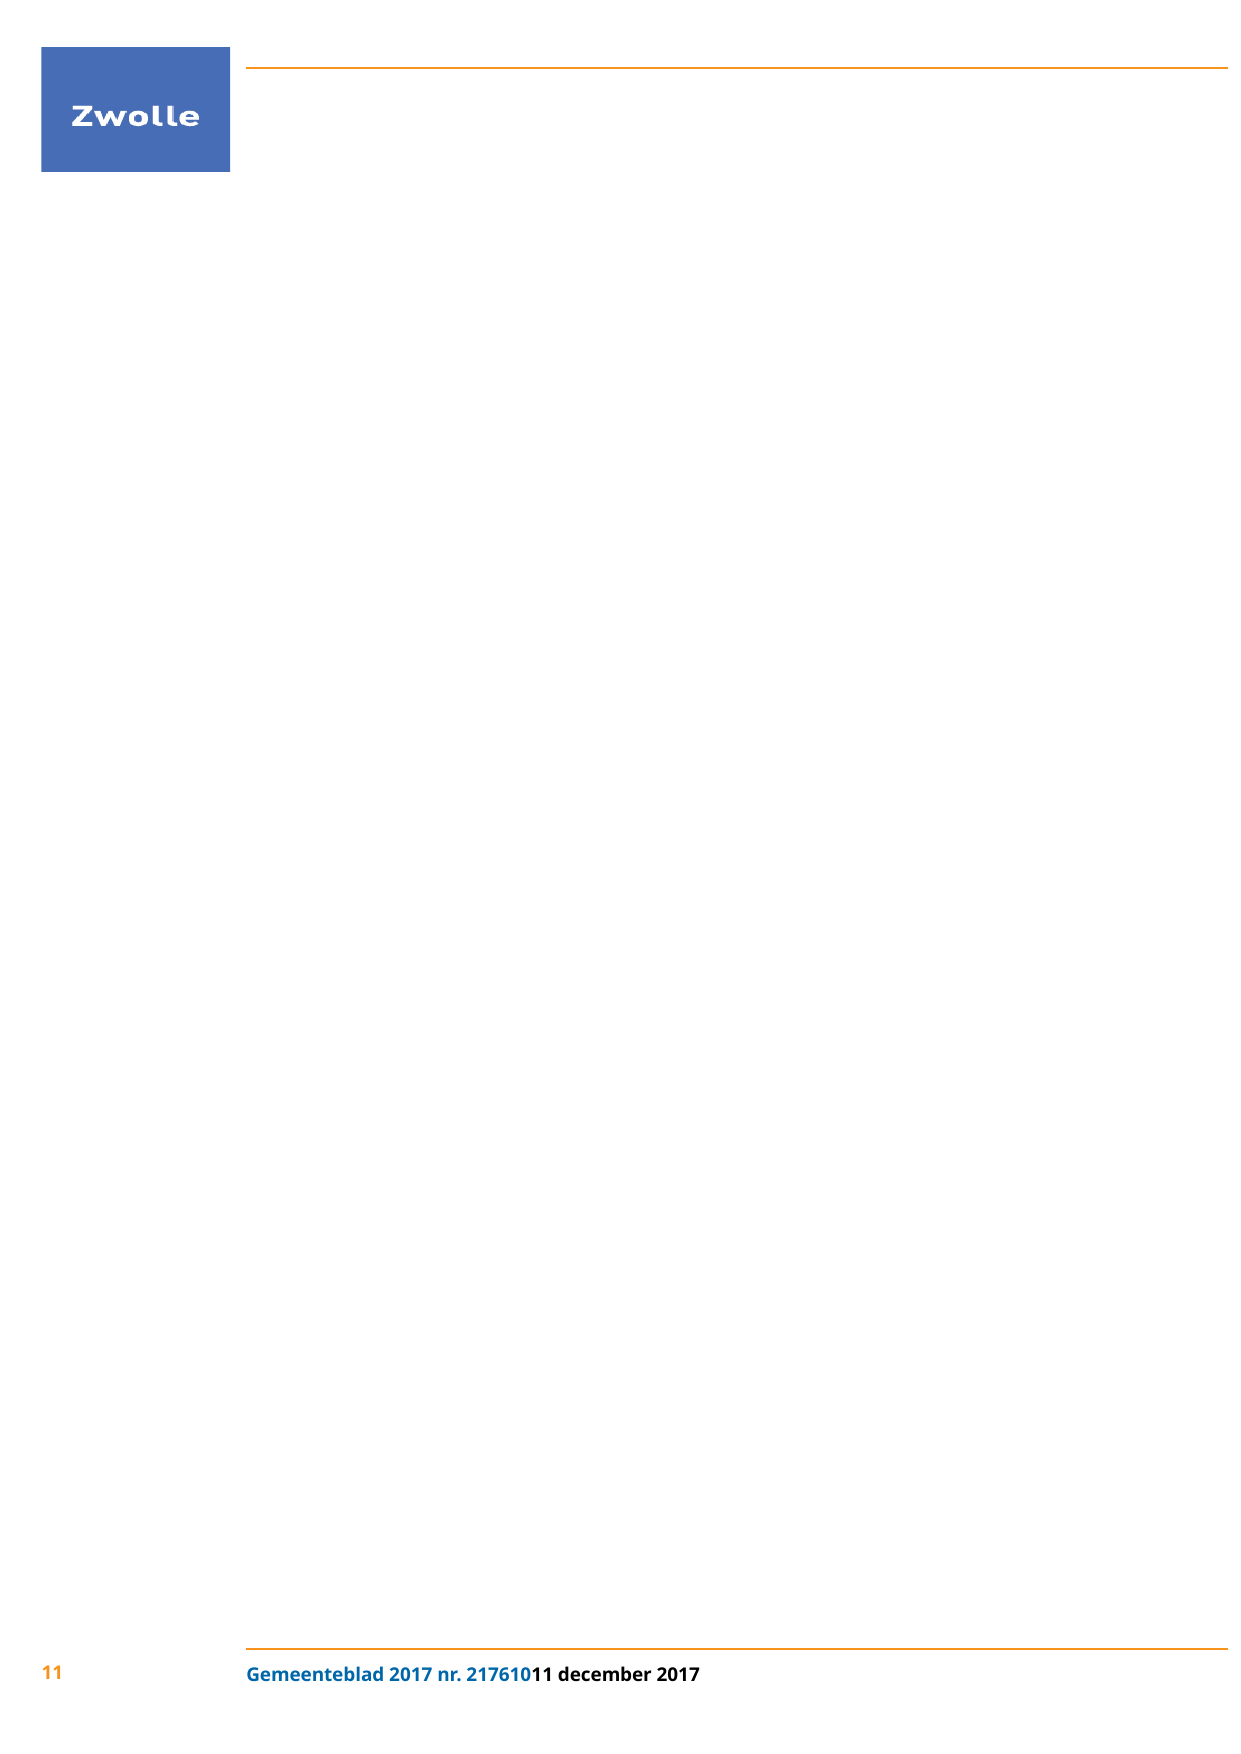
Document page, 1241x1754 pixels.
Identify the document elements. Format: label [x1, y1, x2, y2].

picture [41, 47, 231, 172]
